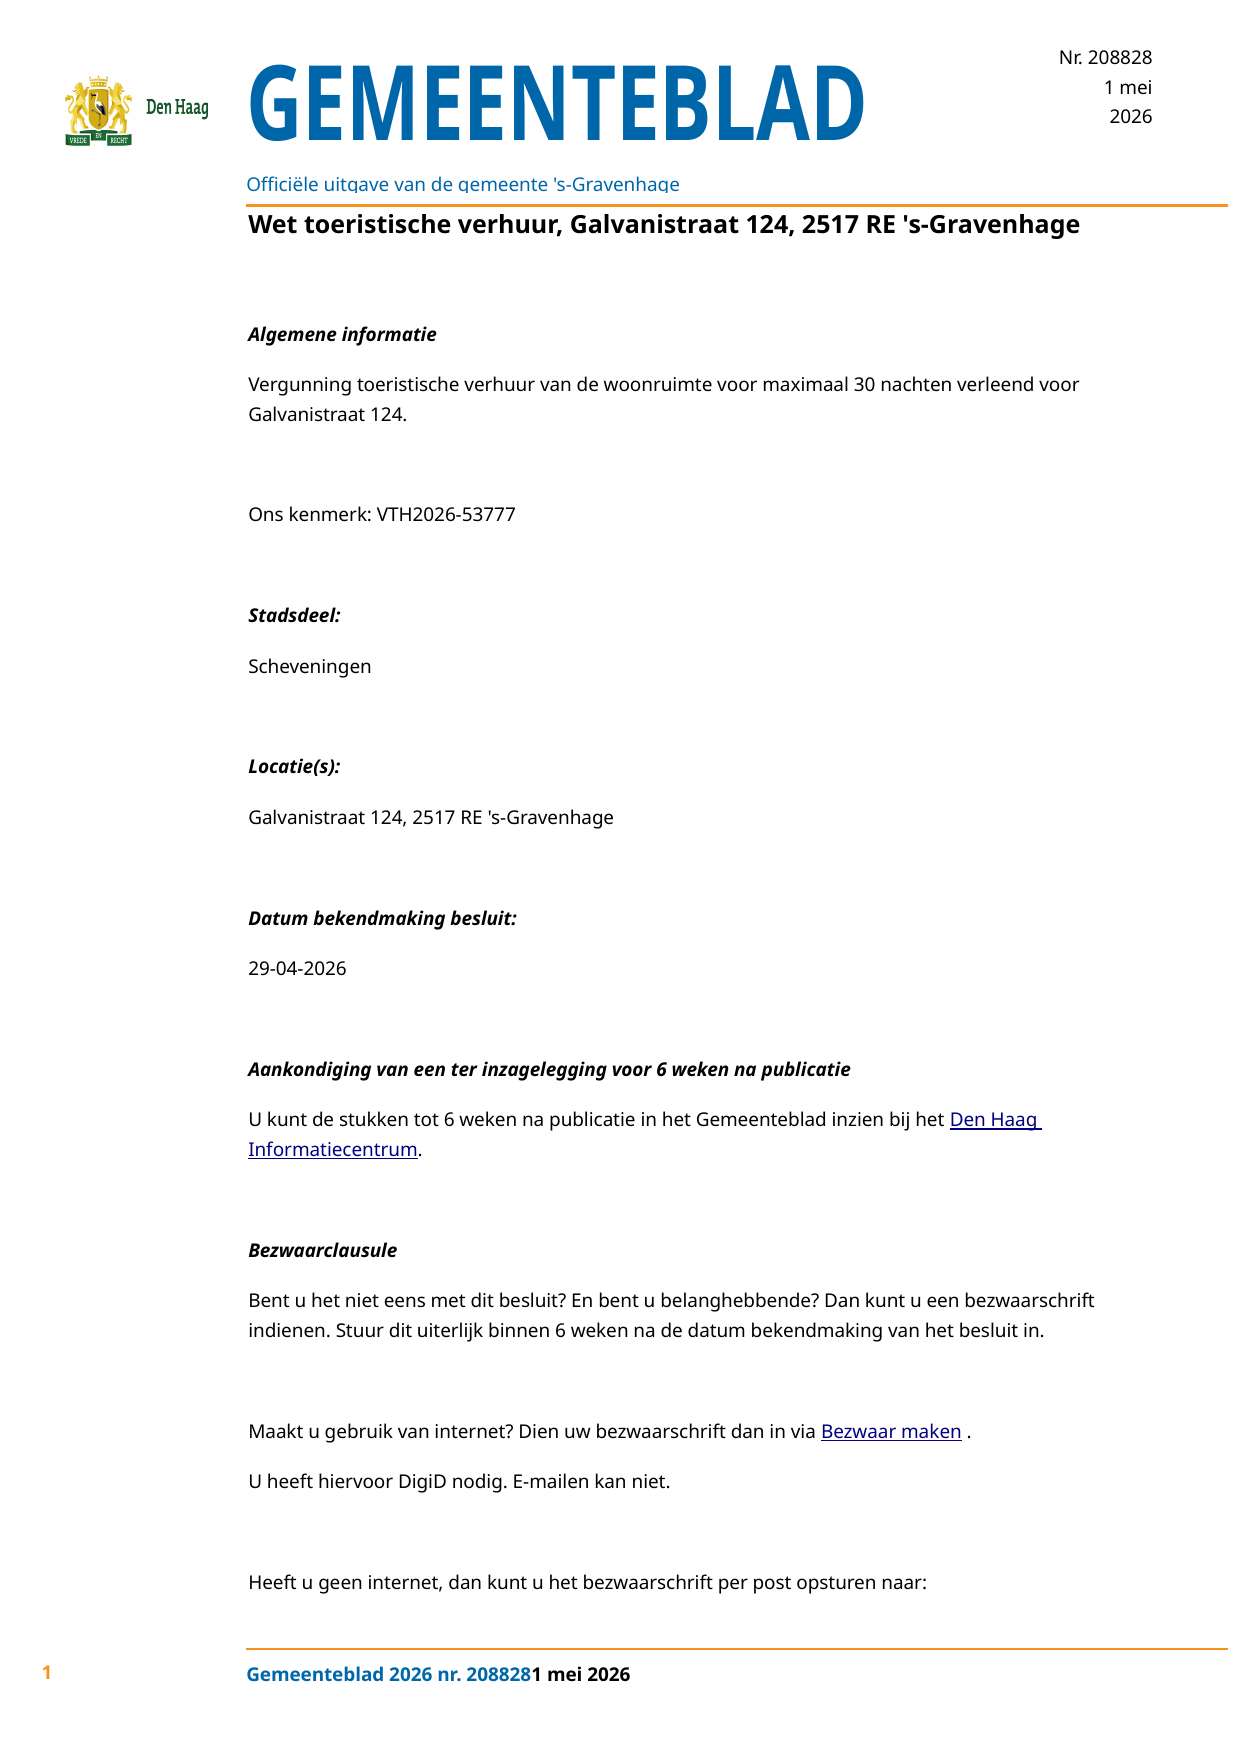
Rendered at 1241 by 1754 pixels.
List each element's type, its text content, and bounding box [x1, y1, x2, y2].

text Aankondiging van een ter inzagelegging voor 6 weken na publicatie [248, 1056, 1152, 1082]
text Algemene informatie [248, 321, 1152, 346]
text Stadsdeel: [248, 602, 1152, 628]
text Wet toeristische verhuur, Galvanistraat 124, 2517 RE 's-Gravenhage [248, 207, 1152, 241]
text Heeft u geen internet, dan kunt u het bezwaarschrift per post opsturen naar: [248, 1569, 1152, 1595]
text Vergunning toeristische verhuur van de woonruimte voor maximaal 30 nachten verleend voor Galvanistraat 124. [248, 371, 1152, 426]
text Ons kenmerk: VTH2026-53777 [248, 502, 1152, 527]
text Galvanistraat 124, 2517 RE 's-Gravenhage [248, 804, 1152, 830]
text U heeft hiervoor DigiD nodig. E-mailen kan niet. [248, 1468, 1152, 1494]
picture [41, 47, 231, 172]
text Scheveningen [248, 653, 1152, 678]
text Locatie(s): [248, 754, 1152, 779]
text Bent u het niet eens met dit besluit? En bent u belanghebbende? Dan kunt u een bezwaarschrift indienen. Stuur dit uiterlijk binnen 6 weken na de datum bekendmaking van het besluit in. [248, 1287, 1152, 1343]
text Maakt u gebruik van internet? Dien uw bezwaarschrift dan in via Bezwaar maken . [248, 1418, 1152, 1443]
text 29-04-2026 [248, 955, 1152, 981]
text U kunt de stukken tot 6 weken na publicatie in het Gemeenteblad inzien bij het Den Haag Informatiecentrum. [248, 1107, 1152, 1162]
text Bezwaarclausule [248, 1237, 1152, 1263]
text Datum bekendmaking besluit: [248, 905, 1152, 931]
